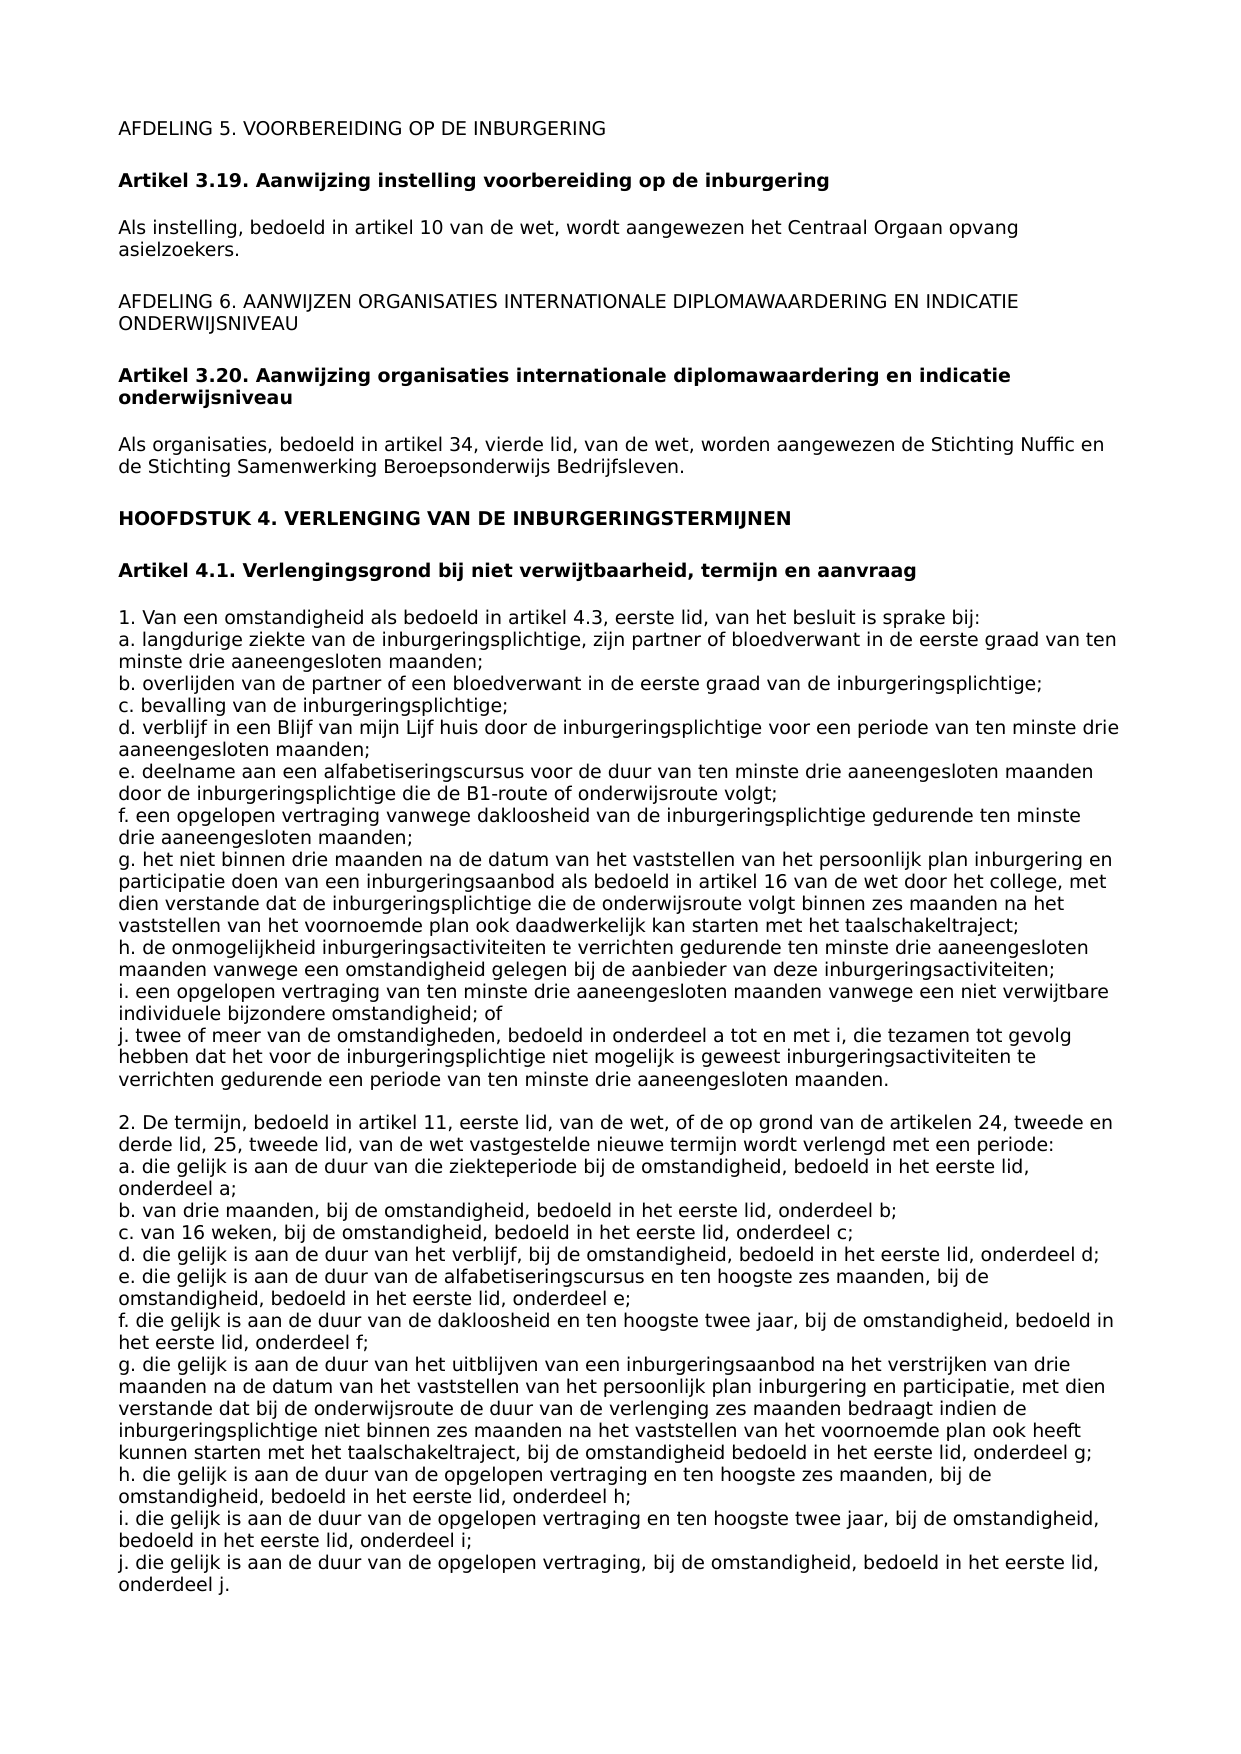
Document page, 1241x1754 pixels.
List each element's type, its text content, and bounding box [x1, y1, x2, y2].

text i. een opgelopen vertraging van ten minste drie aaneengesloten maanden vanwege een niet verwijtbare individuele bijzondere omstandigheid; of [118, 981, 1122, 1024]
text g. het niet binnen drie maanden na de datum van het vaststellen van het persoonlijk plan inburgering en participatie doen van een inburgeringsaanbod als bedoeld in artikel 16 van de wet door het college, met dien verstande dat de inburgeringsplichtige die de onderwijsroute volgt binnen zes maanden na het vaststellen van het voornoemde plan ook daadwerkelijk kan starten met het taalschakeltraject; [118, 849, 1122, 937]
text e. deelname aan een alfabetiseringscursus voor de duur van ten minste drie aaneengesloten maanden door de inburgeringsplichtige die de B1-route of onderwijsroute volgt; [118, 761, 1122, 805]
text d. die gelijk is aan de duur van het verblijf, bij de omstandigheid, bedoeld in het eerste lid, onderdeel d; [118, 1244, 1122, 1266]
subtitle HOOFDSTUK 4. VERLENGING VAN DE INBURGERINGSTERMIJNEN [118, 508, 1122, 530]
subtitle Artikel 3.19. Aanwijzing instelling voorbereiding op de inburgering [118, 170, 1122, 192]
text g. die gelijk is aan de duur van het uitblijven van een inburgeringsaanbod na het verstrijken van drie maanden na de datum van het vaststellen van het persoonlijk plan inburgering en participatie, met dien verstande dat bij de onderwijsroute de duur van de verlenging zes maanden bedraagt indien de inburgeringsplichtige niet binnen zes maanden na het vaststellen van het voornoemde plan ook heeft kunnen starten met het taalschakeltraject, bij de omstandigheid bedoeld in het eerste lid, onderdeel g; [118, 1354, 1122, 1464]
text a. langdurige ziekte van de inburgeringsplichtige, zijn partner of bloedverwant in de eerste graad van ten minste drie aaneengesloten maanden; [118, 629, 1122, 673]
text c. van 16 weken, bij de omstandigheid, bedoeld in het eerste lid, onderdeel c; [118, 1222, 1122, 1244]
text h. die gelijk is aan de duur van de opgelopen vertraging en ten hoogste zes maanden, bij de omstandigheid, bedoeld in het eerste lid, onderdeel h; [118, 1464, 1122, 1508]
text 1. Van een omstandigheid als bedoeld in artikel 4.3, eerste lid, van het besluit is sprake bij: [118, 607, 1122, 629]
text e. die gelijk is aan de duur van de alfabetiseringscursus en ten hoogste zes maanden, bij de omstandigheid, bedoeld in het eerste lid, onderdeel e; [118, 1266, 1122, 1310]
text b. overlijden van de partner of een bloedverwant in de eerste graad van de inburgeringsplichtige; [118, 673, 1122, 695]
subtitle AFDELING 5. VOORBEREIDING OP DE INBURGERING [118, 118, 1122, 140]
subtitle Artikel 3.20. Aanwijzing organisaties internationale diplomawaardering en indicatie onderwijsniveau [118, 365, 1122, 409]
text b. van drie maanden, bij de omstandigheid, bedoeld in het eerste lid, onderdeel b; [118, 1200, 1122, 1222]
text 2. De termijn, bedoeld in artikel 11, eerste lid, van de wet, of de op grond van de artikelen 24, tweede en derde lid, 25, tweede lid, van de wet vastgestelde nieuwe termijn wordt verlengd met een periode: [118, 1112, 1122, 1156]
text c. bevalling van de inburgeringsplichtige; [118, 695, 1122, 717]
subtitle Artikel 4.1. Verlengingsgrond bij niet verwijtbaarheid, termijn en aanvraag [118, 560, 1122, 582]
text f. een opgelopen vertraging vanwege dakloosheid van de inburgeringsplichtige gedurende ten minste drie aaneengesloten maanden; [118, 805, 1122, 849]
text Als organisaties, bedoeld in artikel 34, vierde lid, van de wet, worden aangewezen de Stichting Nuffic en de Stichting Samenwerking Beroepsonderwijs Bedrijfsleven. [118, 434, 1122, 478]
text f. die gelijk is aan de duur van de dakloosheid en ten hoogste twee jaar, bij de omstandigheid, bedoeld in het eerste lid, onderdeel f; [118, 1310, 1122, 1354]
text d. verblijf in een Blijf van mijn Lijf huis door de inburgeringsplichtige voor een periode van ten minste drie aaneengesloten maanden; [118, 717, 1122, 761]
text i. die gelijk is aan de duur van de opgelopen vertraging en ten hoogste twee jaar, bij de omstandigheid, bedoeld in het eerste lid, onderdeel i; [118, 1508, 1122, 1552]
text Als instelling, bedoeld in artikel 10 van de wet, wordt aangewezen het Centraal Orgaan opvang asielzoekers. [118, 217, 1122, 261]
text h. de onmogelijkheid inburgeringsactiviteiten te verrichten gedurende ten minste drie aaneengesloten maanden vanwege een omstandigheid gelegen bij de aanbieder van deze inburgeringsactiviteiten; [118, 937, 1122, 981]
text a. die gelijk is aan de duur van die ziekteperiode bij de omstandigheid, bedoeld in het eerste lid, onderdeel a; [118, 1156, 1122, 1200]
subtitle AFDELING 6. AANWIJZEN ORGANISATIES INTERNATIONALE DIPLOMAWAARDERING EN INDICATIE ONDERWIJSNIVEAU [118, 291, 1122, 335]
text j. twee of meer van de omstandigheden, bedoeld in onderdeel a tot en met i, die tezamen tot gevolg hebben dat het voor de inburgeringsplichtige niet mogelijk is geweest inburgeringsactiviteiten te verrichten gedurende een periode van ten minste drie aaneengesloten maanden. [118, 1024, 1122, 1090]
text j. die gelijk is aan de duur van de opgelopen vertraging, bij de omstandigheid, bedoeld in het eerste lid, onderdeel j. [118, 1552, 1122, 1596]
